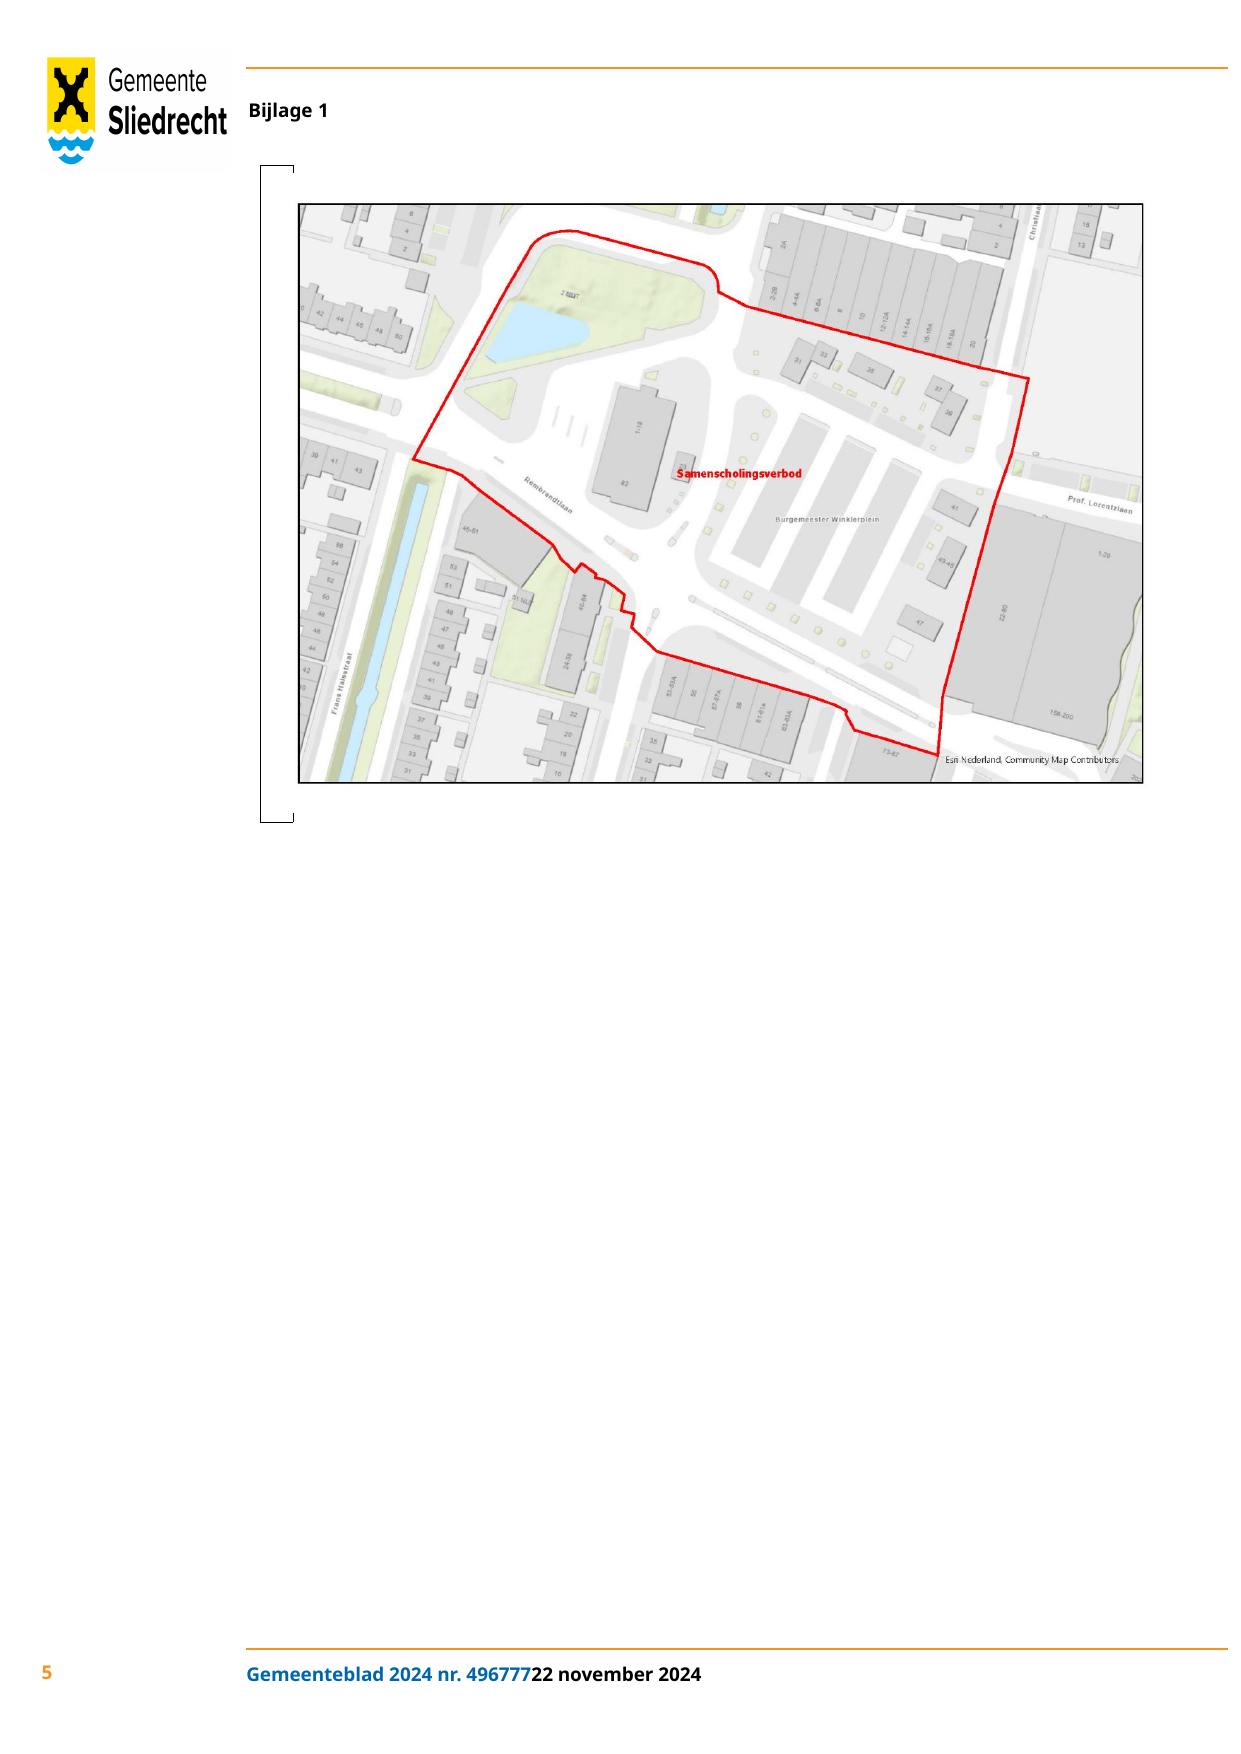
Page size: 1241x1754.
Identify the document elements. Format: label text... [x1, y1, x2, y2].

picture [41, 47, 231, 172]
picture [268, 173, 1173, 813]
text Bijlage 1 [248, 95, 1152, 123]
